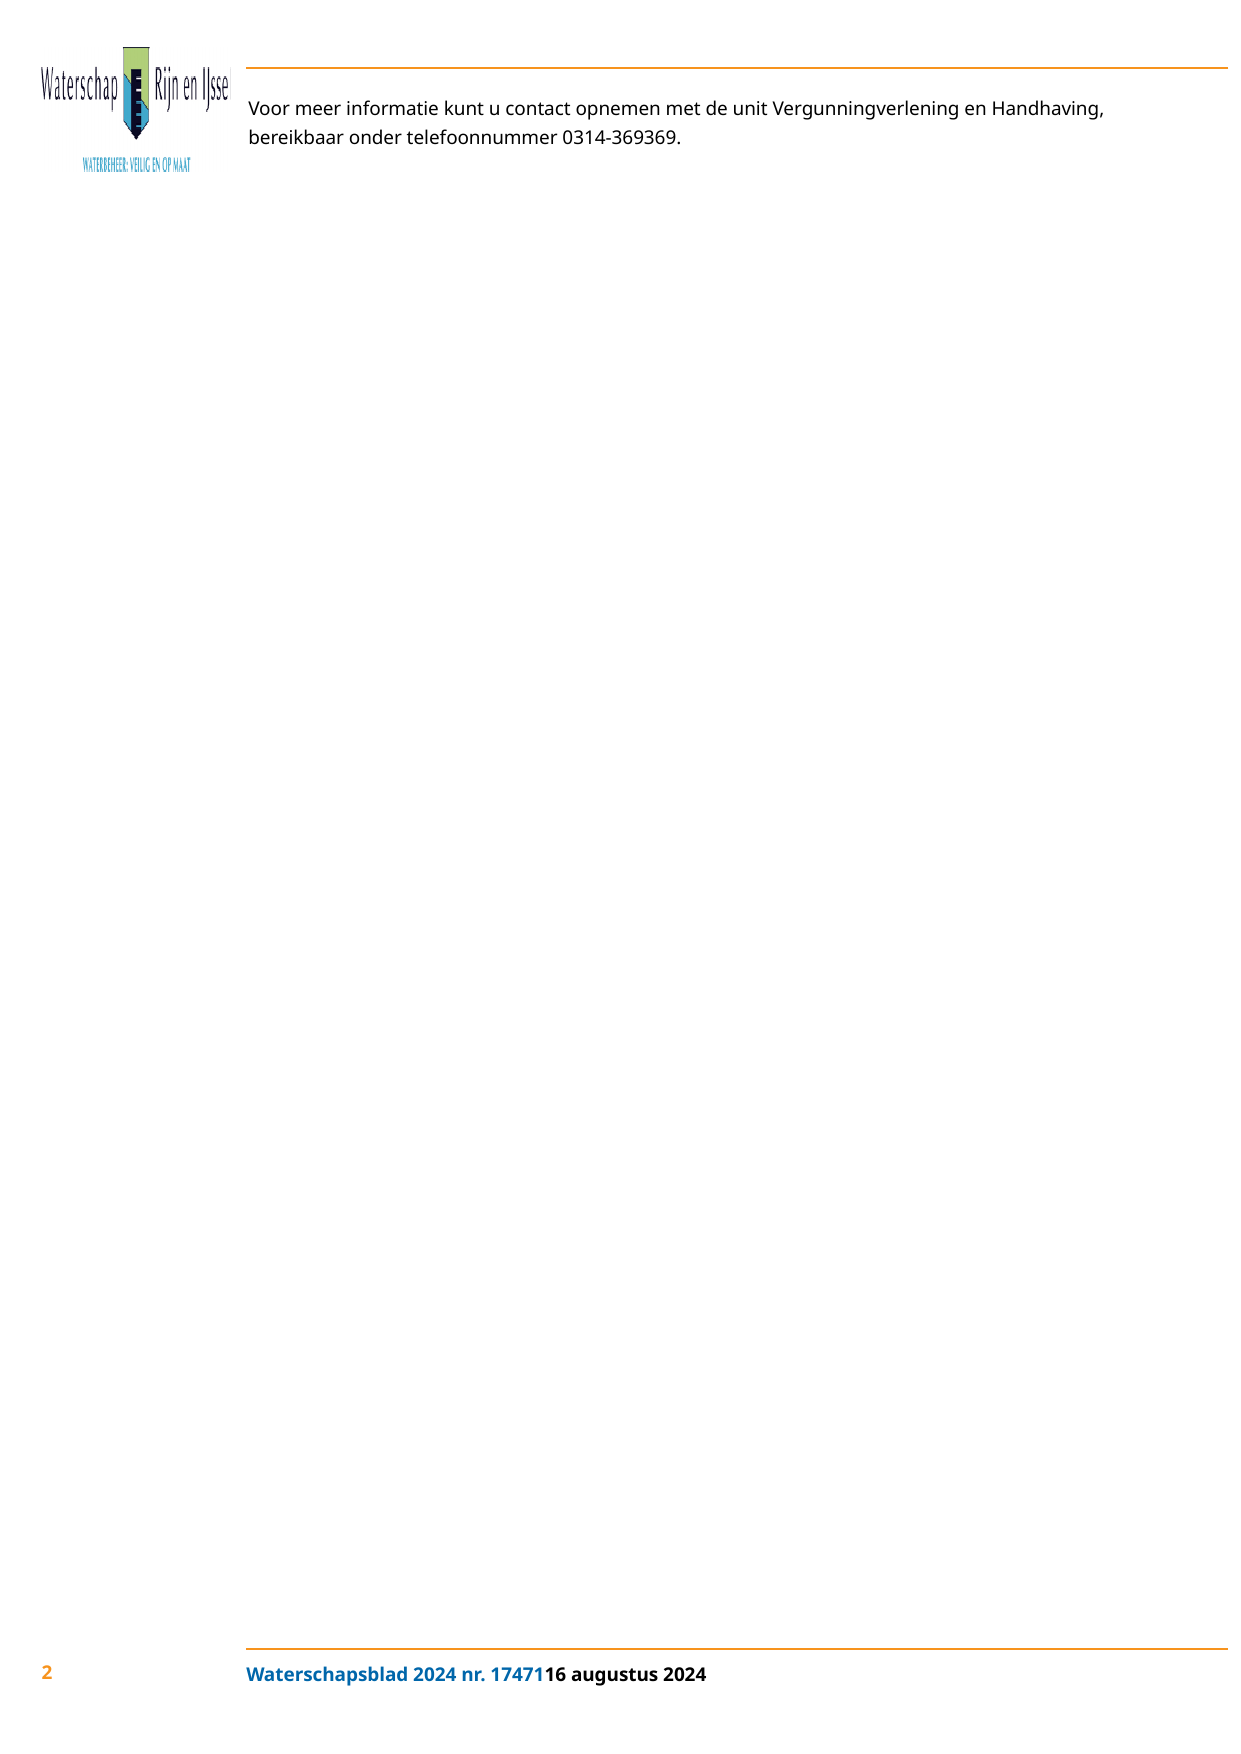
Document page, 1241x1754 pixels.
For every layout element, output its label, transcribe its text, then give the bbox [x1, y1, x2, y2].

picture [41, 47, 231, 172]
text Voor meer informatie kunt u contact opnemen met de unit Vergunningverlening en Handhaving, bereikbaar onder telefoonnummer 0314-369369. [248, 95, 1152, 150]
